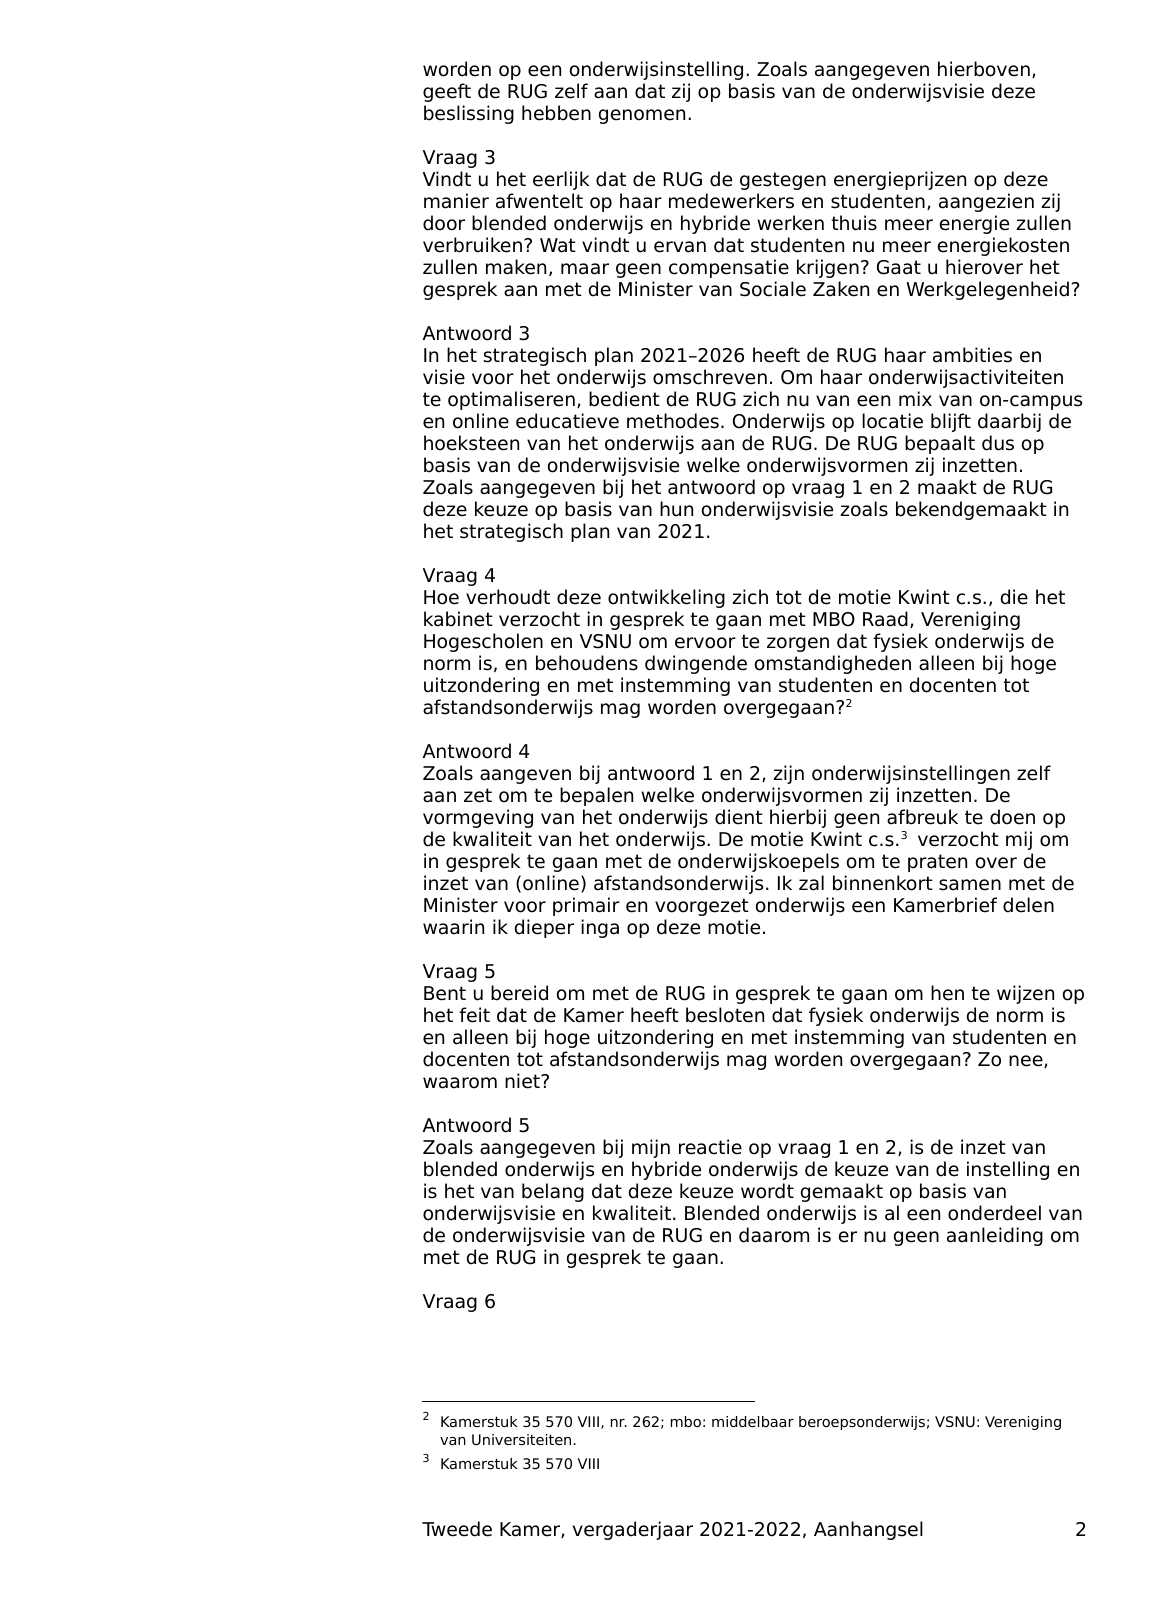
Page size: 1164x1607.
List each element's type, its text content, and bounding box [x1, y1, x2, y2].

text Antwoord 3 [422, 323, 1087, 345]
text Vraag 6 [422, 1291, 1087, 1313]
text Vraag 3 [422, 147, 1087, 169]
text Zoals aangegeven bij mijn reactie op vraag 1 en 2, is de inzet van blended onderwijs en hybride onderwijs de keuze van de instelling en is het van belang dat deze keuze wordt gemaakt op basis van onderwijsvisie en kwaliteit. Blended onderwijs is al een onderdeel van de onderwijsvisie van de RUG en daarom is er nu geen aanleiding om met de RUG in gesprek te gaan. [422, 1137, 1087, 1269]
text Zoals aangegeven bij het antwoord op vraag 1 en 2 maakt de RUG deze keuze op basis van hun onderwijsvisie zoals bekendgemaakt in het strategisch plan van 2021. [422, 477, 1087, 543]
text Antwoord 5 [422, 1115, 1087, 1137]
text Hoe verhoudt deze ontwikkeling zich tot de motie Kwint c.s., die het kabinet verzocht in gesprek te gaan met MBO Raad, Vereniging Hogescholen en VSNU om ervoor te zorgen dat fysiek onderwijs de norm is, en behoudens dwingende omstandigheden alleen bij hoge uitzondering en met instemming van studenten en docenten tot afstandsonderwijs mag worden overgegaan? [422, 587, 1087, 719]
text Bent u bereid om met de RUG in gesprek te gaan om hen te wijzen op het feit dat de Kamer heeft besloten dat fysiek onderwijs de norm is en alleen bij hoge uitzondering en met instemming van studenten en docenten tot afstandsonderwijs mag worden overgegaan? Zo nee, waarom niet? [422, 983, 1087, 1093]
text Vraag 4 [422, 565, 1087, 587]
text Kamerstuk 35 570 VIII, nr. 262; mbo: middelbaar beroepsonderwijs; VSNU: Vereniging van Universiteiten. [422, 1410, 1087, 1449]
text Antwoord 4 [422, 741, 1087, 763]
text In het strategisch plan 2021–2026 heeft de RUG haar ambities en visie voor het onderwijs omschreven. Om haar onderwijsactiviteiten te optimaliseren, bedient de RUG zich nu van een mix van on-campus en online educatieve methodes. Onderwijs op locatie blijft daarbij de hoeksteen van het onderwijs aan de RUG. De RUG bepaalt dus op basis van de onderwijsvisie welke onderwijsvormen zij inzetten. [422, 345, 1087, 477]
text Kamerstuk 35 570 VIII [422, 1452, 1087, 1474]
text Vraag 5 [422, 961, 1087, 983]
text Zoals aangeven bij antwoord 1 en 2, zijn onderwijsinstellingen zelf aan zet om te bepalen welke onderwijsvormen zij inzetten. De vormgeving van het onderwijs dient hierbij geen afbreuk te doen op de kwaliteit van het onderwijs. De motie Kwint c.s. verzocht mij om in gesprek te gaan met de onderwijskoepels om te praten over de inzet van (online) afstandsonderwijs. Ik zal binnenkort samen met de Minister voor primair en voorgezet onderwijs een Kamerbrief delen waarin ik dieper inga op deze motie. [422, 763, 1087, 939]
text worden op een onderwijsinstelling. Zoals aangegeven hierboven, geeft de RUG zelf aan dat zij op basis van de onderwijsvisie deze beslissing hebben genomen. [422, 59, 1087, 125]
text Vindt u het eerlijk dat de RUG de gestegen energieprijzen op deze manier afwentelt op haar medewerkers en studenten, aangezien zij door blended onderwijs en hybride werken thuis meer energie zullen verbruiken? Wat vindt u ervan dat studenten nu meer energiekosten zullen maken, maar geen compensatie krijgen? Gaat u hierover het gesprek aan met de Minister van Sociale Zaken en Werkgelegenheid? [422, 169, 1087, 301]
